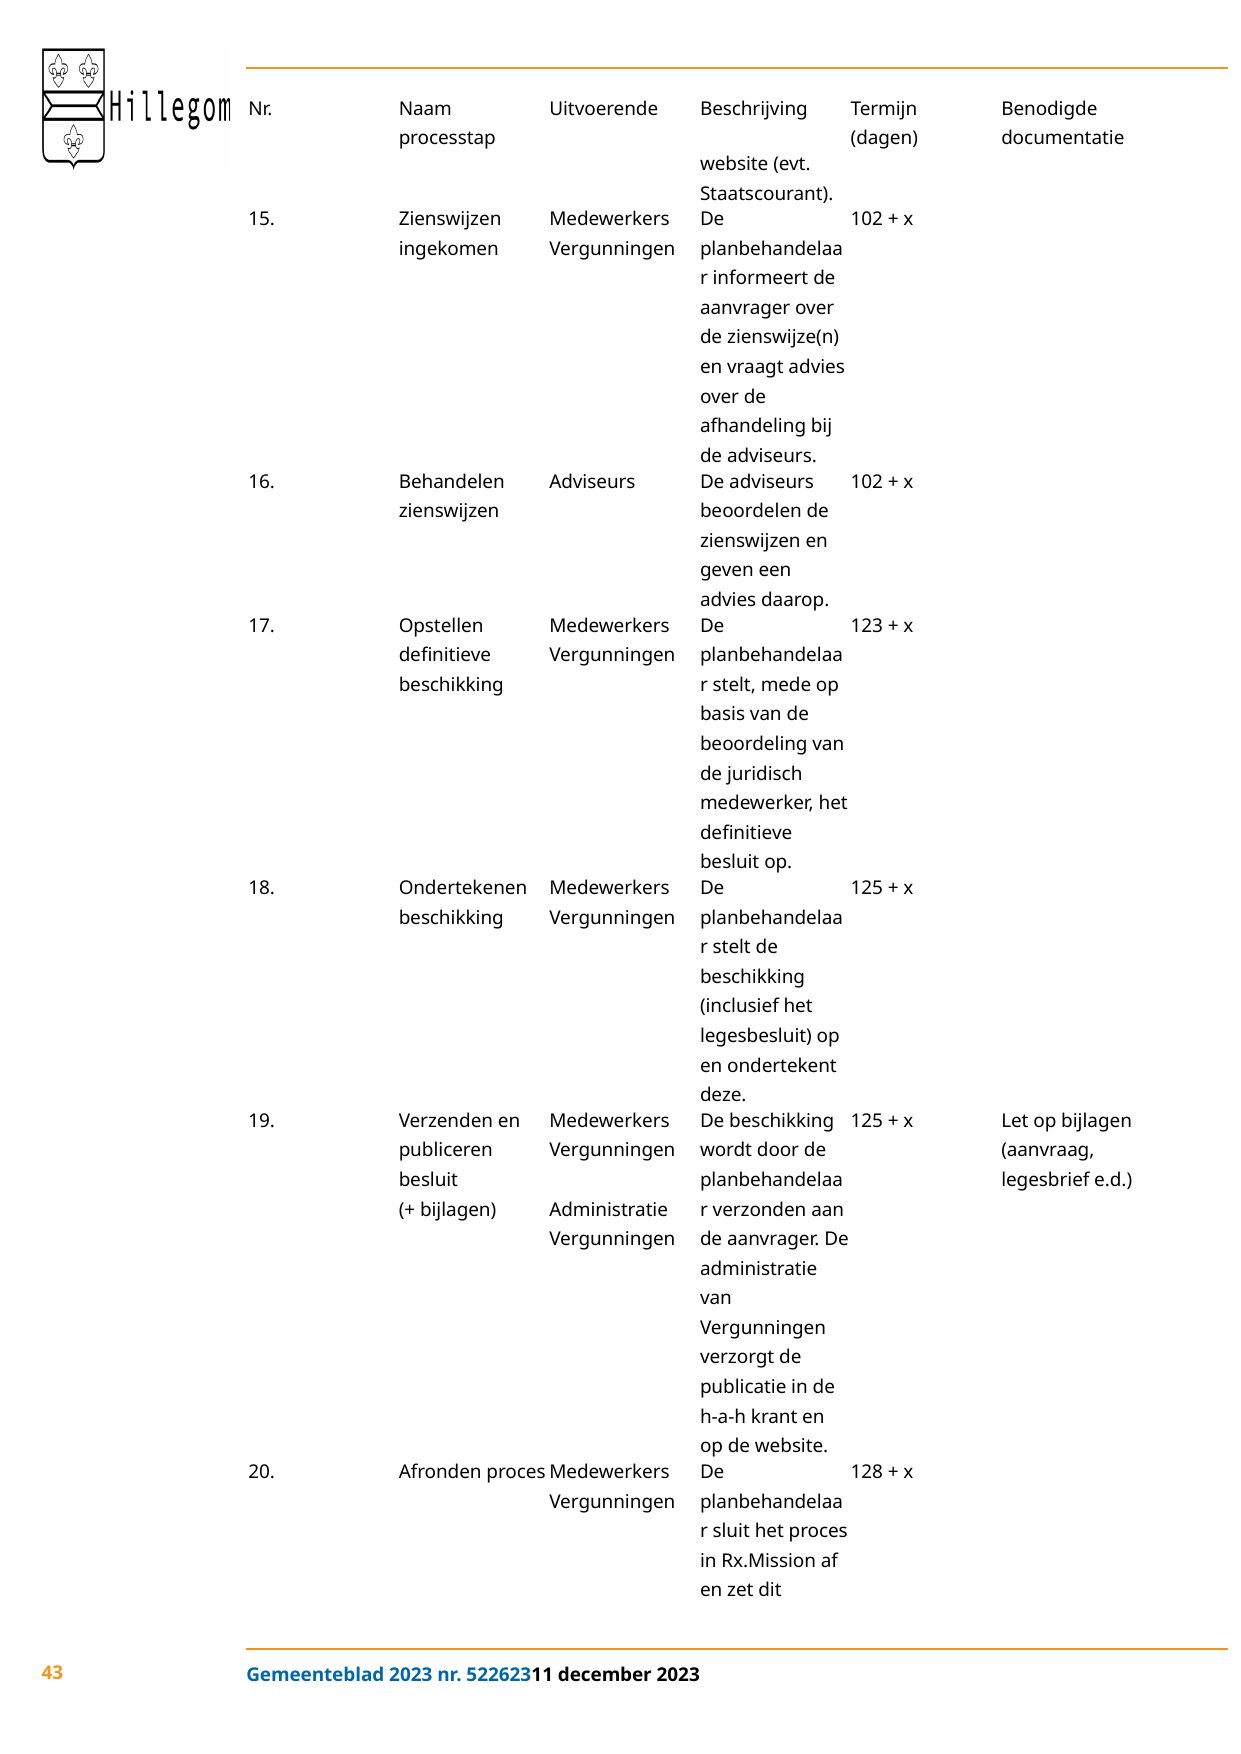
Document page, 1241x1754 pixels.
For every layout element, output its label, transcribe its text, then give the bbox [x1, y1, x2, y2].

table_header Naam processtap [399, 95, 549, 150]
table_cell Behandelen zienswijzen [399, 468, 549, 612]
table_cell 17. [248, 612, 398, 874]
table_cell 102 + x [850, 468, 1001, 612]
table_cell [1001, 874, 1152, 1107]
table_cell Medewerkers Vergunningen [549, 205, 700, 468]
table_cell website (evt. Staatscourant). [700, 150, 850, 205]
table_cell 19. [248, 1107, 398, 1458]
table_cell [1001, 150, 1152, 205]
table_cell Medewerkers Vergunningen [549, 612, 700, 874]
table_cell 18. [248, 874, 398, 1107]
table_cell [1001, 1458, 1152, 1602]
table_cell De planbehandelaar sluit het proces in Rx.Mission af en zet dit [700, 1458, 850, 1602]
table_cell Opstellen definitieve beschikking [399, 612, 549, 874]
table_header Benodigde documentatie [1001, 95, 1152, 150]
table_cell 16. [248, 468, 398, 612]
table_cell 102 + x [850, 205, 1001, 468]
table_cell [1001, 205, 1152, 468]
table_cell Adviseurs [549, 468, 700, 612]
picture [41, 47, 231, 172]
table_cell Afronden proces [399, 1458, 549, 1602]
table_cell Let op bijlagen (aanvraag, legesbrief e.d.) [1001, 1107, 1152, 1458]
table_header Nr. [248, 95, 398, 150]
table_cell [850, 150, 1001, 205]
table_cell De planbehandelaar stelt de beschikking (inclusief het legesbesluit) op en ondertekent deze. [700, 874, 850, 1107]
table_header Beschrijving [700, 95, 850, 150]
table_cell De planbehandelaar informeert de aanvrager over de zienswijze(n) en vraagt advies over de afhandeling bij de adviseurs. [700, 205, 850, 468]
table_cell Verzenden en publiceren besluit (+ bijlagen) [399, 1107, 549, 1458]
table_cell [549, 150, 700, 205]
table_cell Zienswijzen ingekomen [399, 205, 549, 468]
table_cell Medewerkers Vergunningen [549, 874, 700, 1107]
table_cell 125 + x [850, 874, 1001, 1107]
table_cell 123 + x [850, 612, 1001, 874]
table_cell Ondertekenen beschikking [399, 874, 549, 1107]
table_cell Medewerkers Vergunningen [549, 1458, 700, 1602]
table_header Uitvoerende [549, 95, 700, 150]
table_cell 20. [248, 1458, 398, 1602]
table_cell 125 + x [850, 1107, 1001, 1458]
table_cell 15. [248, 205, 398, 468]
table_cell [399, 150, 549, 205]
table_cell De beschikking wordt door de planbehandelaar verzonden aan de aanvrager. De administratie van Vergunningen verzorgt de publicatie in de h-a-h krant en op de website. [700, 1107, 850, 1458]
table_cell De planbehandelaar stelt, mede op basis van de beoordeling van de juridisch medewerker, het definitieve besluit op. [700, 612, 850, 874]
table_cell De adviseurs beoordelen de zienswijzen en geven een advies daarop. [700, 468, 850, 612]
table_cell [248, 150, 398, 205]
table_cell Medewerkers Vergunningen Administratie Vergunningen [549, 1107, 700, 1458]
table_cell 128 + x [850, 1458, 1001, 1602]
table_header Termijn (dagen) [850, 95, 1001, 150]
table_cell [1001, 468, 1152, 612]
table_cell [1001, 612, 1152, 874]
